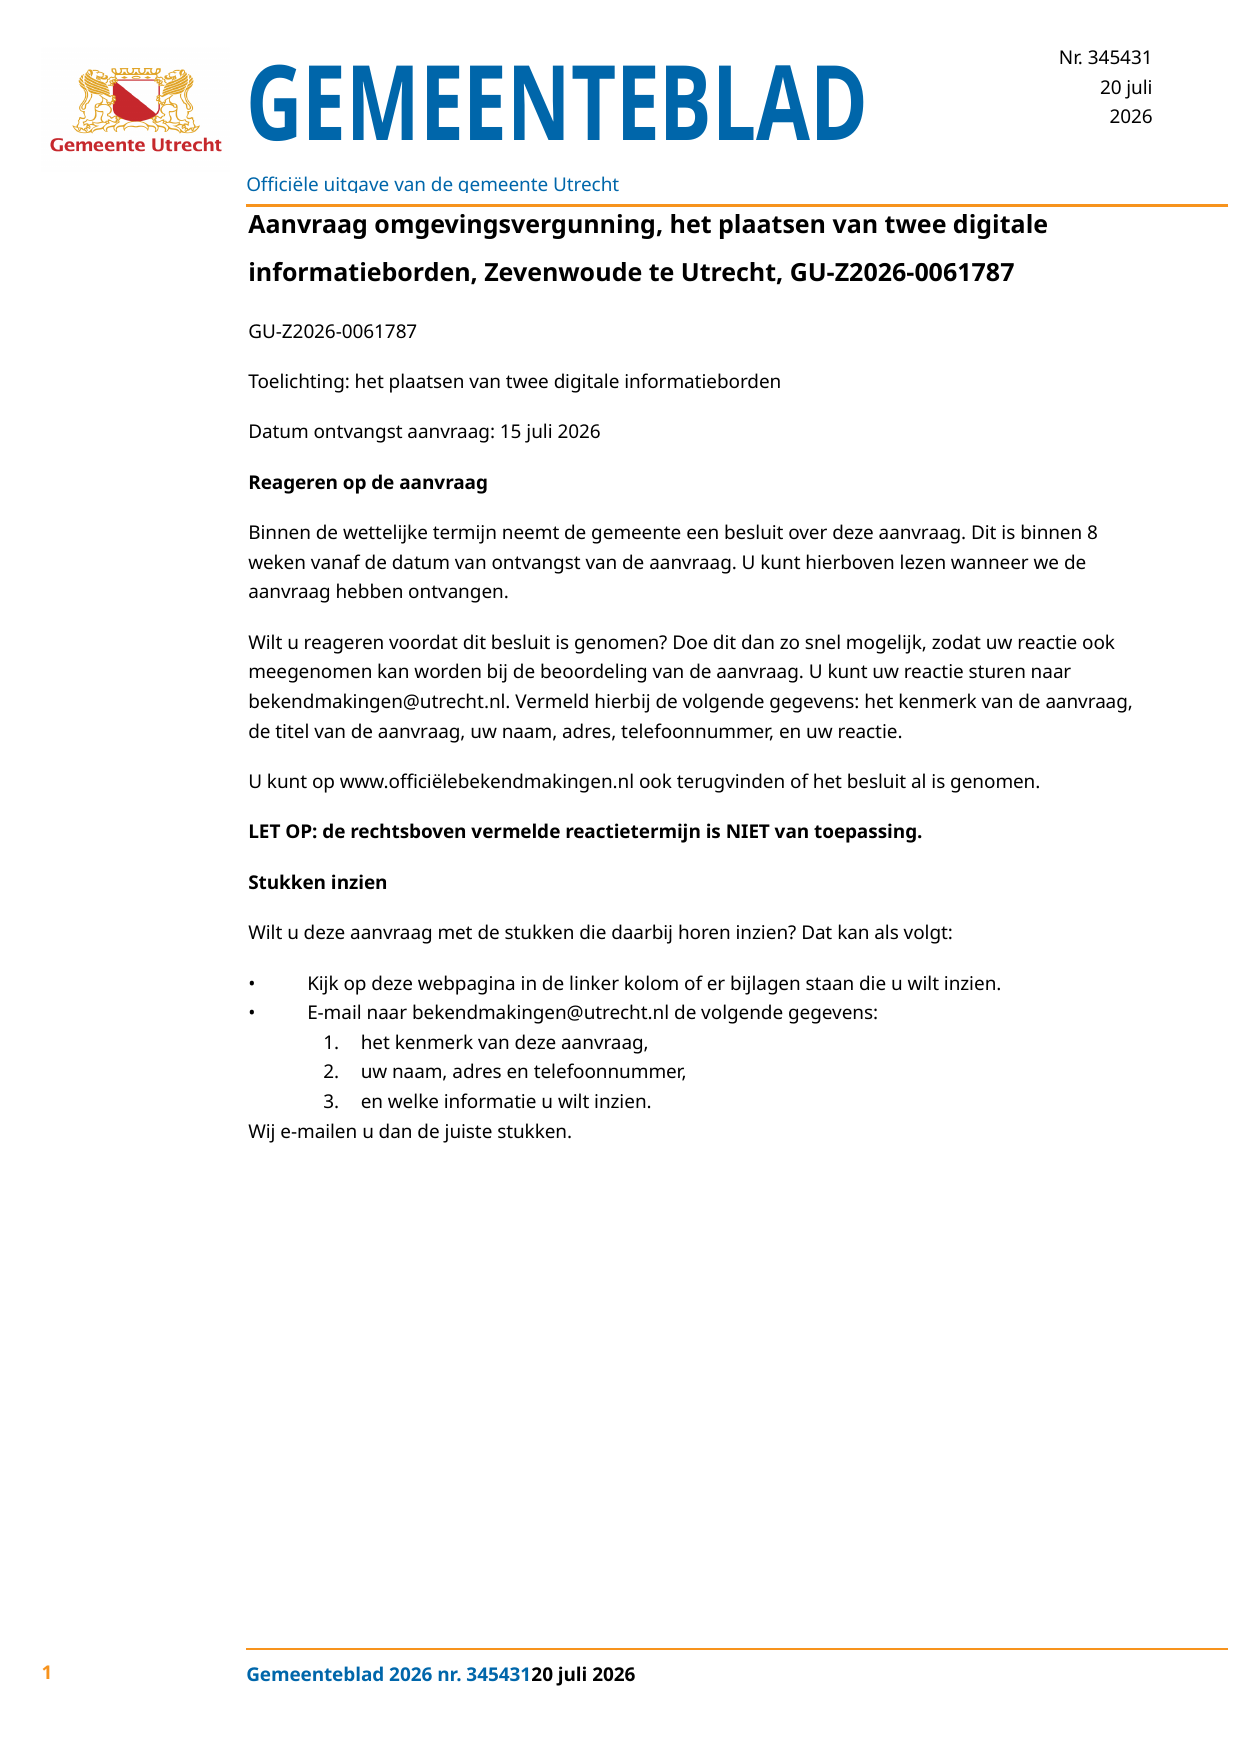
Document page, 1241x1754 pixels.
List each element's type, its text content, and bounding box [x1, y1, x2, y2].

text Wilt u reageren voordat dit besluit is genomen? Doe dit dan zo snel mogelijk, zodat uw reactie ook meegenomen kan worden bij de beoordeling van de aanvraag. U kunt uw reactie sturen naar bekendmakingen@utrecht.nl. Vermeld hierbij de volgende gegevens: het kenmerk van de aanvraag, de titel van de aanvraag, uw naam, adres, telefoonnummer, en uw reactie. [248, 629, 1152, 744]
text Toelichting: het plaatsen van twee digitale informatieborden [248, 368, 1152, 394]
text U kunt op www.officiëlebekendmakingen.nl ook terugvinden of het besluit al is genomen. [248, 768, 1152, 794]
text Datum ontvangst aanvraag: 15 juli 2026 [248, 419, 1152, 444]
text Binnen de wettelijke termijn neemt de gemeente een besluit over deze aanvraag. Dit is binnen 8 weken vanaf de datum van ontvangst van de aanvraag. U kunt hierboven lezen wanneer we de aanvraag hebben ontvangen. [248, 519, 1152, 604]
text GU-Z2026-0061787 [248, 318, 1152, 344]
text Wilt u deze aanvraag met de stukken die daarbij horen inzien? Dat kan als volgt: [248, 919, 1152, 945]
list en welke informatie u wilt inzien. [323, 1088, 1152, 1114]
text Wij e-mailen u dan de juiste stukken. [248, 1118, 1152, 1144]
list uw naam, adres en telefoonnummer, [323, 1059, 1152, 1084]
text Stukken inzien [248, 869, 1152, 895]
text Aanvraag omgevingsvergunning, het plaatsen van twee digitale informatieborden, Zevenwoude te Utrecht, GU-Z2026-0061787 [248, 207, 1152, 288]
text LET OP: de rechtsboven vermelde reactietermijn is NIET van toepassing. [248, 819, 1152, 844]
text Reageren op de aanvraag [248, 469, 1152, 495]
picture [41, 47, 231, 172]
list het kenmerk van deze aanvraag, [323, 1029, 1152, 1055]
list Kijk op deze webpagina in de linker kolom of er bijlagen staan die u wilt inzien. [248, 970, 1152, 996]
list E-mail naar bekendmakingen@utrecht.nl de volgende gegevens: [248, 999, 1152, 1025]
